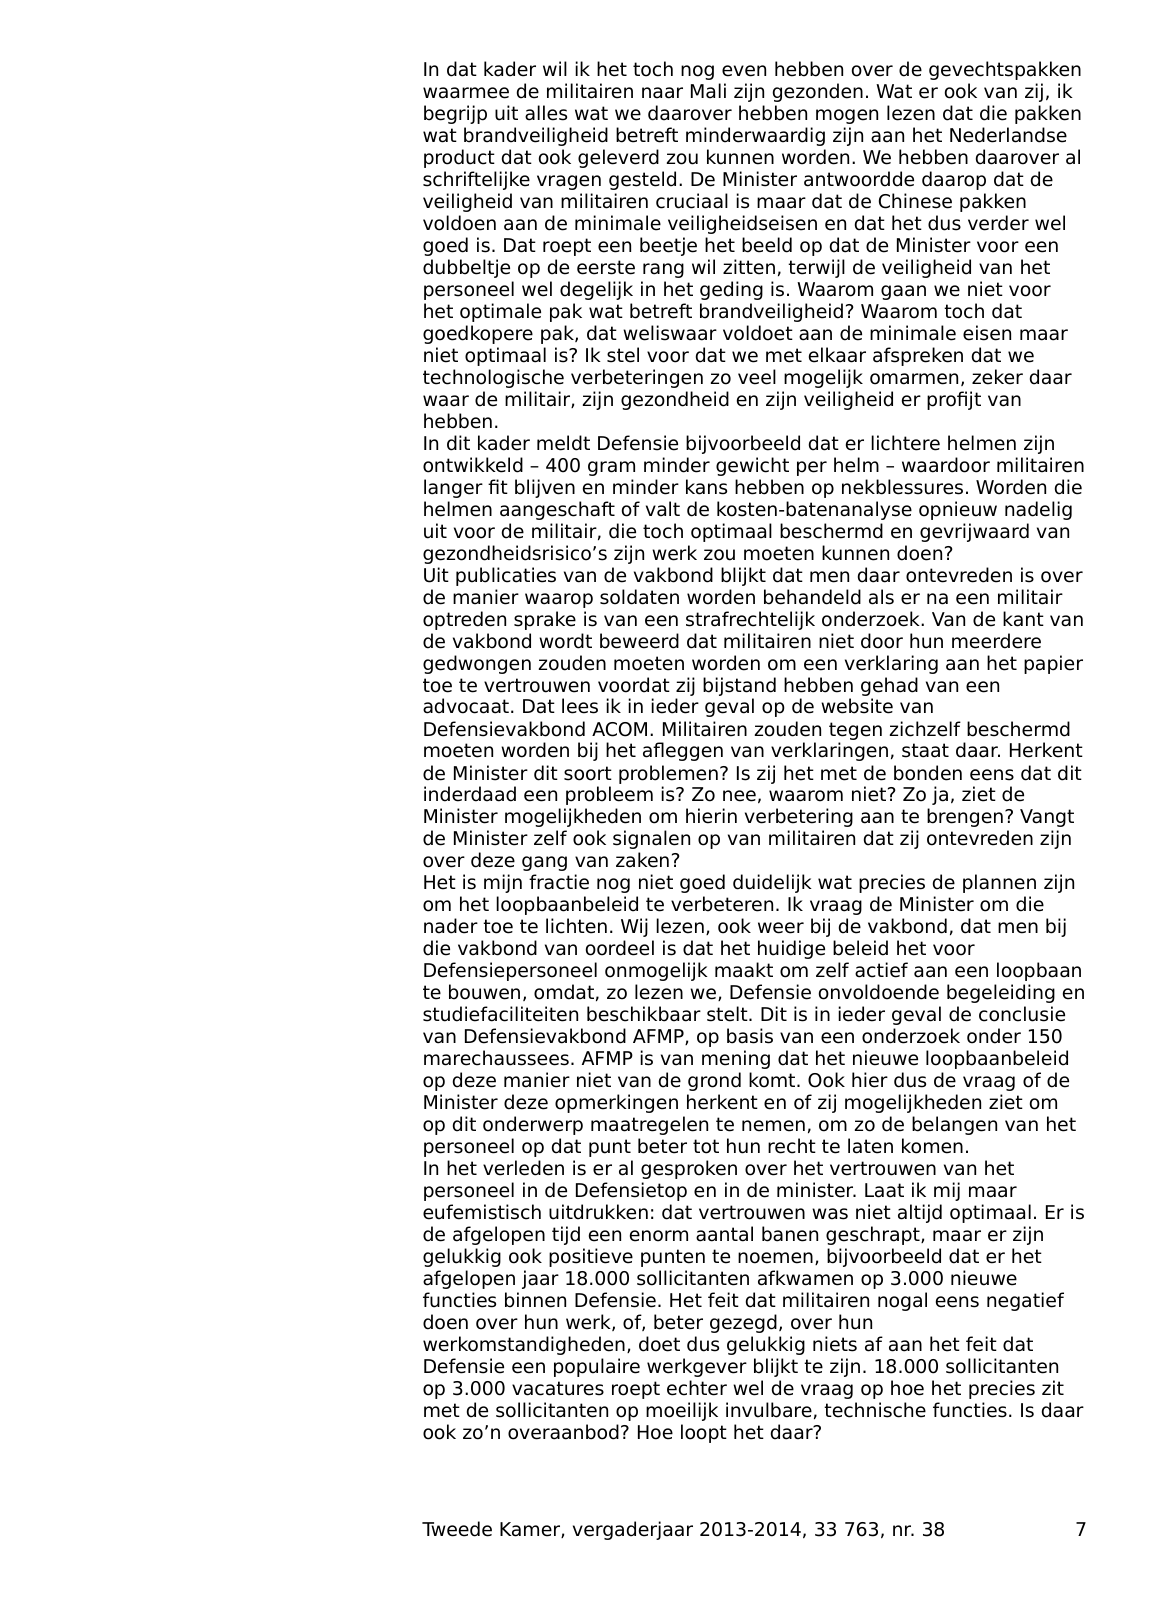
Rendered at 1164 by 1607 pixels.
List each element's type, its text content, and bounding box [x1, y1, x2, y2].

text In dit kader meldt Defensie bijvoorbeeld dat er lichtere helmen zijn ontwikkeld – 400 gram minder gewicht per helm – waardoor militairen langer fit blijven en minder kans hebben op nekblessures. Worden die helmen aangeschaft of valt de kosten-batenanalyse opnieuw nadelig uit voor de militair, die toch optimaal beschermd en gevrijwaard van gezondheidsrisico’s zijn werk zou moeten kunnen doen? [422, 433, 1087, 564]
text Uit publicaties van de vakbond blijkt dat men daar ontevreden is over de manier waarop soldaten worden behandeld als er na een militair optreden sprake is van een strafrechtelijk onderzoek. Van de kant van de vakbond wordt beweerd dat militairen niet door hun meerdere gedwongen zouden moeten worden om een verklaring aan het papier toe te vertrouwen voordat zij bijstand hebben gehad van een advocaat. Dat lees ik in ieder geval op de website van Defensievakbond ACOM. Militairen zouden tegen zichzelf beschermd moeten worden bij het afleggen van verklaringen, staat daar. Herkent de Minister dit soort problemen? Is zij het met de bonden eens dat dit inderdaad een probleem is? Zo nee, waarom niet? Zo ja, ziet de Minister mogelijkheden om hierin verbetering aan te brengen? Vangt de Minister zelf ook signalen op van militairen dat zij ontevreden zijn over deze gang van zaken? [422, 564, 1087, 872]
text In dat kader wil ik het toch nog even hebben over de gevechtspakken waarmee de militairen naar Mali zijn gezonden. Wat er ook van zij, ik begrijp uit alles wat we daarover hebben mogen lezen dat die pakken wat brandveiligheid betreft minderwaardig zijn aan het Nederlandse product dat ook geleverd zou kunnen worden. We hebben daarover al schriftelijke vragen gesteld. De Minister antwoordde daarop dat de veiligheid van militairen cruciaal is maar dat de Chinese pakken voldoen aan de minimale veiligheidseisen en dat het dus verder wel goed is. Dat roept een beetje het beeld op dat de Minister voor een dubbeltje op de eerste rang wil zitten, terwijl de veiligheid van het personeel wel degelijk in het geding is. Waarom gaan we niet voor het optimale pak wat betreft brandveiligheid? Waarom toch dat goedkopere pak, dat weliswaar voldoet aan de minimale eisen maar niet optimaal is? Ik stel voor dat we met elkaar afspreken dat we technologische verbeteringen zo veel mogelijk omarmen, zeker daar waar de militair, zijn gezondheid en zijn veiligheid er profijt van hebben. [422, 59, 1087, 433]
text Het is mijn fractie nog niet goed duidelijk wat precies de plannen zijn om het loopbaanbeleid te verbeteren. Ik vraag de Minister om die nader toe te lichten. Wij lezen, ook weer bij de vakbond, dat men bij die vakbond van oordeel is dat het huidige beleid het voor Defensiepersoneel onmogelijk maakt om zelf actief aan een loopbaan te bouwen, omdat, zo lezen we, Defensie onvoldoende begeleiding en studiefaciliteiten beschikbaar stelt. Dit is in ieder geval de conclusie van Defensievakbond AFMP, op basis van een onderzoek onder 150 marechaussees. AFMP is van mening dat het nieuwe loopbaanbeleid op deze manier niet van de grond komt. Ook hier dus de vraag of de Minister deze opmerkingen herkent en of zij mogelijkheden ziet om op dit onderwerp maatregelen te nemen, om zo de belangen van het personeel op dat punt beter tot hun recht te laten komen. [422, 872, 1087, 1158]
text In het verleden is er al gesproken over het vertrouwen van het personeel in de Defensietop en in de minister. Laat ik mij maar eufemistisch uitdrukken: dat vertrouwen was niet altijd optimaal. Er is de afgelopen tijd een enorm aantal banen geschrapt, maar er zijn gelukkig ook positieve punten te noemen, bijvoorbeeld dat er het afgelopen jaar 18.000 sollicitanten afkwamen op 3.000 nieuwe functies binnen Defensie. Het feit dat militairen nogal eens negatief doen over hun werk, of, beter gezegd, over hun werkomstandigheden, doet dus gelukkig niets af aan het feit dat Defensie een populaire werkgever blijkt te zijn. 18.000 sollicitanten op 3.000 vacatures roept echter wel de vraag op hoe het precies zit met de sollicitanten op moeilijk invulbare, technische functies. Is daar ook zo’n overaanbod? Hoe loopt het daar? [422, 1158, 1087, 1444]
